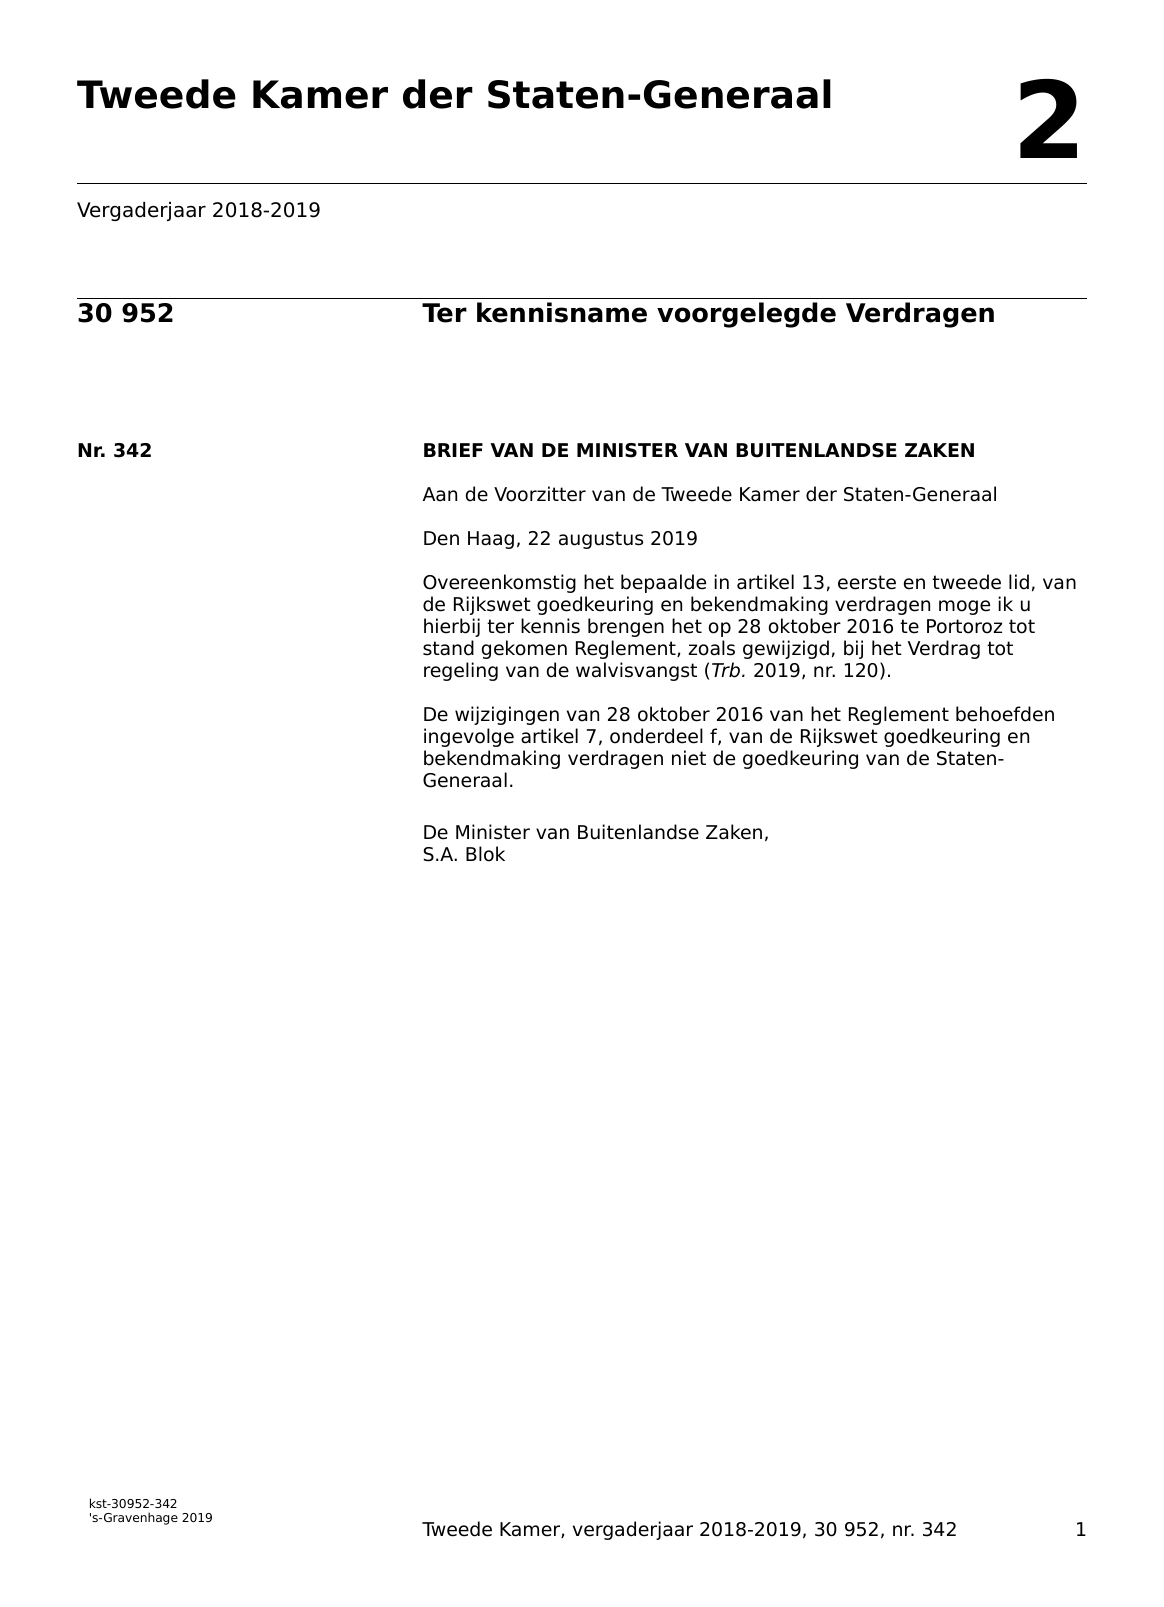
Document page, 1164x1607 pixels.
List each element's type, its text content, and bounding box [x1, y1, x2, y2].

subtitle Nr. 342 BRIEF VAN DE MINISTER VAN BUITENLANDSE ZAKEN [77, 440, 1087, 462]
table_header 2 [886, 59, 1087, 183]
table_header Tweede Kamer der Staten-Generaal [77, 59, 886, 183]
text kst-30952-342 [88, 1497, 323, 1511]
subtitle 30 952 Ter kennisname voorgelegde Verdragen [77, 299, 1087, 329]
text 's-Gravenhage 2019 [88, 1511, 323, 1525]
table_cell Vergaderjaar 2018-2019 [77, 184, 1087, 298]
text Aan de Voorzitter van de Tweede Kamer der Staten-Generaal [422, 484, 1087, 506]
text De wijzigingen van 28 oktober 2016 van het Reglement behoefden ingevolge artikel 7, onderdeel f, van de Rijkswet goedkeuring en bekendmaking verdragen niet de goedkeuring van de Staten-Generaal. [422, 704, 1087, 792]
text Den Haag, 22 augustus 2019 [422, 528, 1087, 550]
text Overeenkomstig het bepaalde in artikel 13, eerste en tweede lid, van de Rijkswet goedkeuring en bekendmaking verdragen moge ik u hierbij ter kennis brengen het op 28 oktober 2016 te Portoroz tot stand gekomen Reglement, zoals gewijzigd, bij het Verdrag tot regeling van de walvisvangst (Trb. 2019, nr. 120). [422, 572, 1087, 682]
text De Minister van Buitenlandse Zaken, S.A. Blok [422, 822, 1087, 866]
